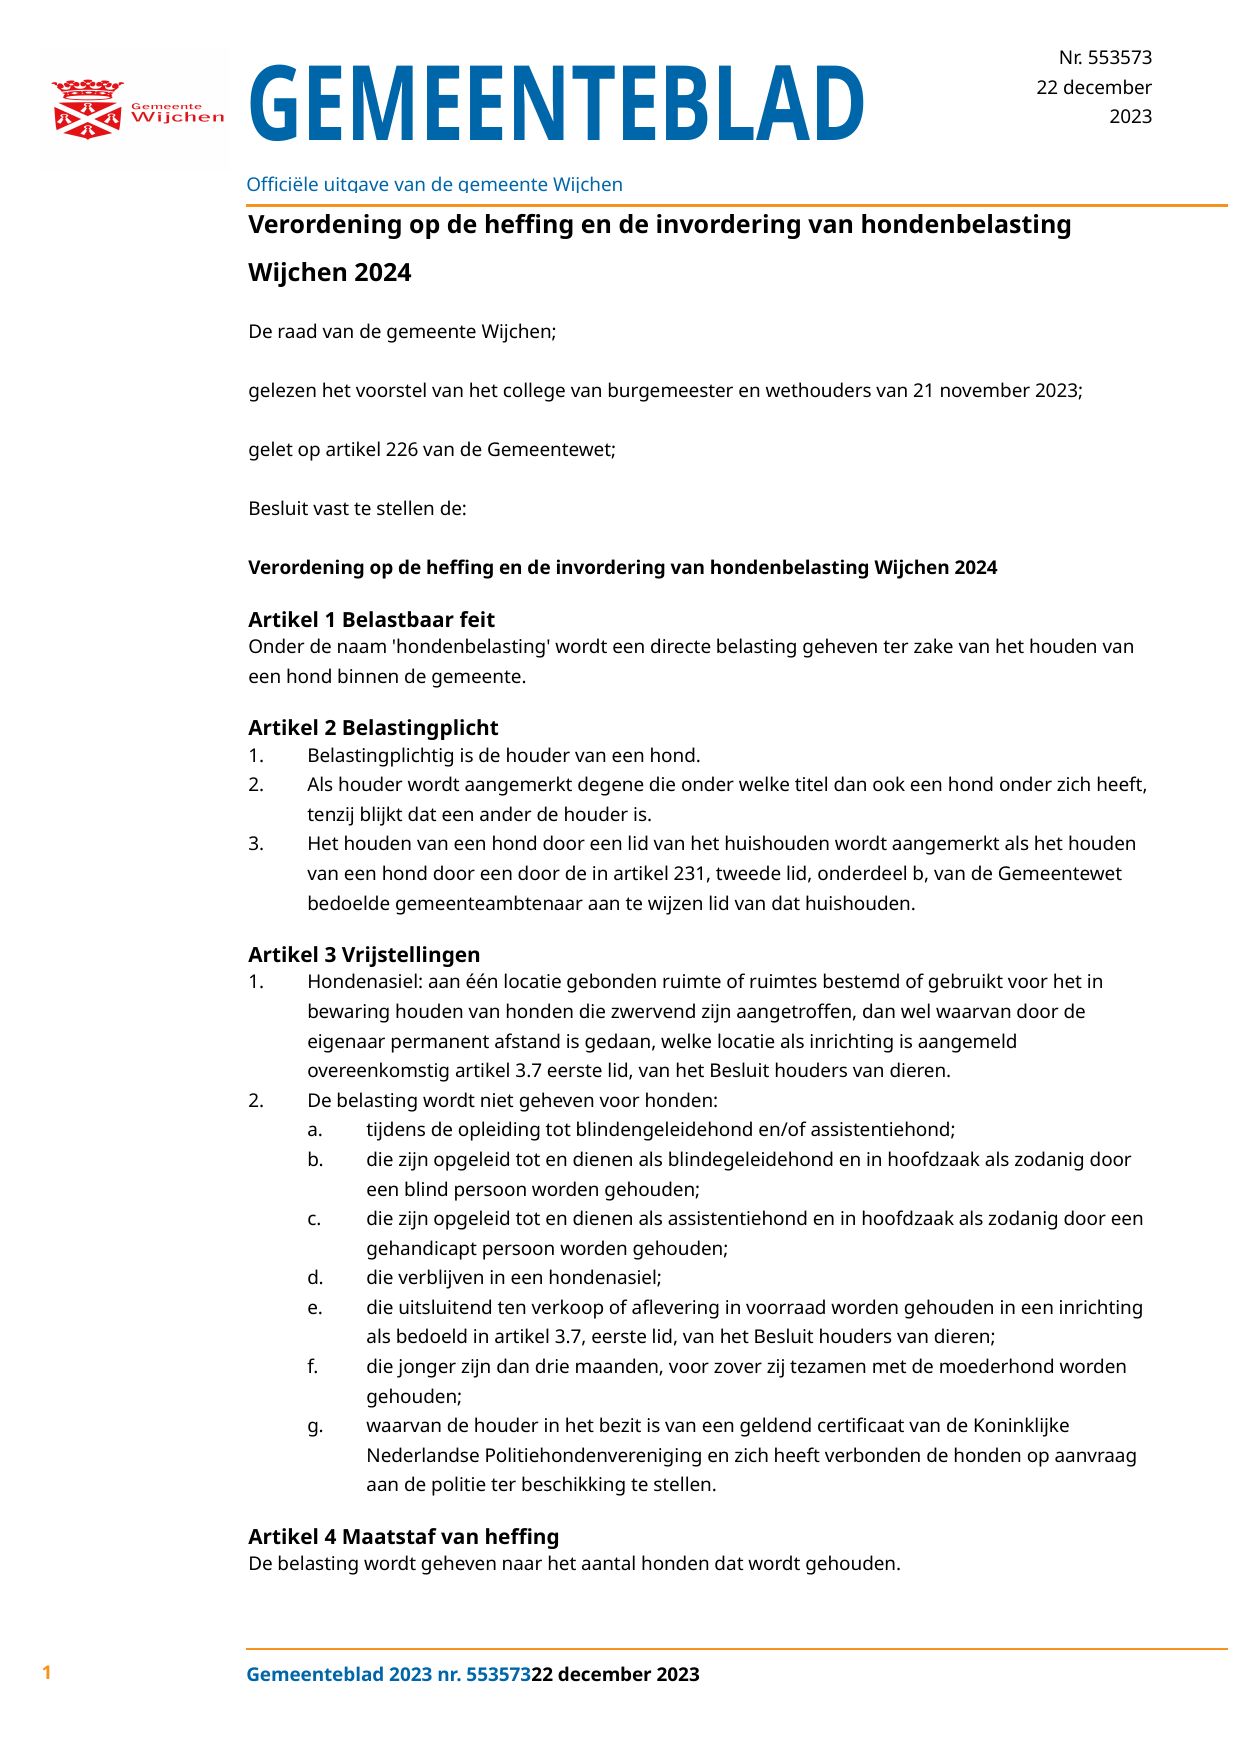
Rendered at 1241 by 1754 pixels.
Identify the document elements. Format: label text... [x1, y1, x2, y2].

list Als houder wordt aangemerkt degene die onder welke titel dan ook een hond onder zich heeft, tenzij blijkt dat een ander de houder is. [248, 771, 1152, 827]
list De belasting wordt niet geheven voor honden: [248, 1087, 1152, 1113]
list Belastingplichtig is de houder van een hond. [248, 742, 1152, 768]
text Artikel 2 Belastingplicht [248, 713, 1152, 742]
text Besluit vast te stellen de: [248, 495, 1152, 521]
text Artikel 3 Vrijstellingen [248, 940, 1152, 969]
list die zijn opgeleid tot en dienen als assistentiehond en in hoofdzaak als zodanig door een gehandicapt persoon worden gehouden; [307, 1205, 1152, 1261]
text Artikel 4 Maatstaf van heffing [248, 1522, 1152, 1550]
picture [41, 47, 231, 172]
list die uitsluitend ten verkoop of aflevering in voorraad worden gehouden in een inrichting als bedoeld in artikel 3.7, eerste lid, van het Besluit houders van dieren; [307, 1294, 1152, 1349]
list tijdens de opleiding tot blindengeleidehond en/of assistentiehond; [307, 1117, 1152, 1142]
list die jonger zijn dan drie maanden, voor zover zij tezamen met de moederhond worden gehouden; [307, 1353, 1152, 1408]
text De raad van de gemeente Wijchen; [248, 318, 1152, 344]
text gelet op artikel 226 van de Gemeentewet; [248, 436, 1152, 462]
list Hondenasiel: aan één locatie gebonden ruimte of ruimtes bestemd of gebruikt voor het in bewaring houden van honden die zwervend zijn aangetroffen, dan wel waarvan door de eigenaar permanent afstand is gedaan, welke locatie als inrichting is aangemeld overeenkomstig artikel 3.7 eerste lid, van het Besluit houders van dieren. [248, 969, 1152, 1083]
text Onder de naam 'hondenbelasting' wordt een directe belasting geheven ter zake van het houden van een hond binnen de gemeente. [248, 633, 1152, 689]
text Verordening op de heffing en de invordering van hondenbelasting Wijchen 2024 [248, 207, 1152, 288]
list Het houden van een hond door een lid van het huishouden wordt aangemerkt als het houden van een hond door een door de in artikel 231, tweede lid, onderdeel b, van de Gemeentewet bedoelde gemeenteambtenaar aan te wijzen lid van dat huishouden. [248, 831, 1152, 916]
text gelezen het voorstel van het college van burgemeester en wethouders van 21 november 2023; [248, 377, 1152, 403]
text Artikel 1 Belastbaar feit [248, 605, 1152, 633]
list die zijn opgeleid tot en dienen als blindegeleidehond en in hoofdzaak als zodanig door een blind persoon worden gehouden; [307, 1146, 1152, 1201]
text De belasting wordt geheven naar het aantal honden dat wordt gehouden. [248, 1550, 1152, 1576]
list waarvan de houder in het bezit is van een geldend certificaat van de Koninklijke Nederlandse Politiehondenvereniging en zich heeft verbonden de honden op aanvraag aan de politie ter beschikking te stellen. [307, 1412, 1152, 1497]
text Verordening op de heffing en de invordering van hondenbelasting Wijchen 2024 [248, 554, 1152, 580]
list die verblijven in een hondenasiel; [307, 1264, 1152, 1290]
